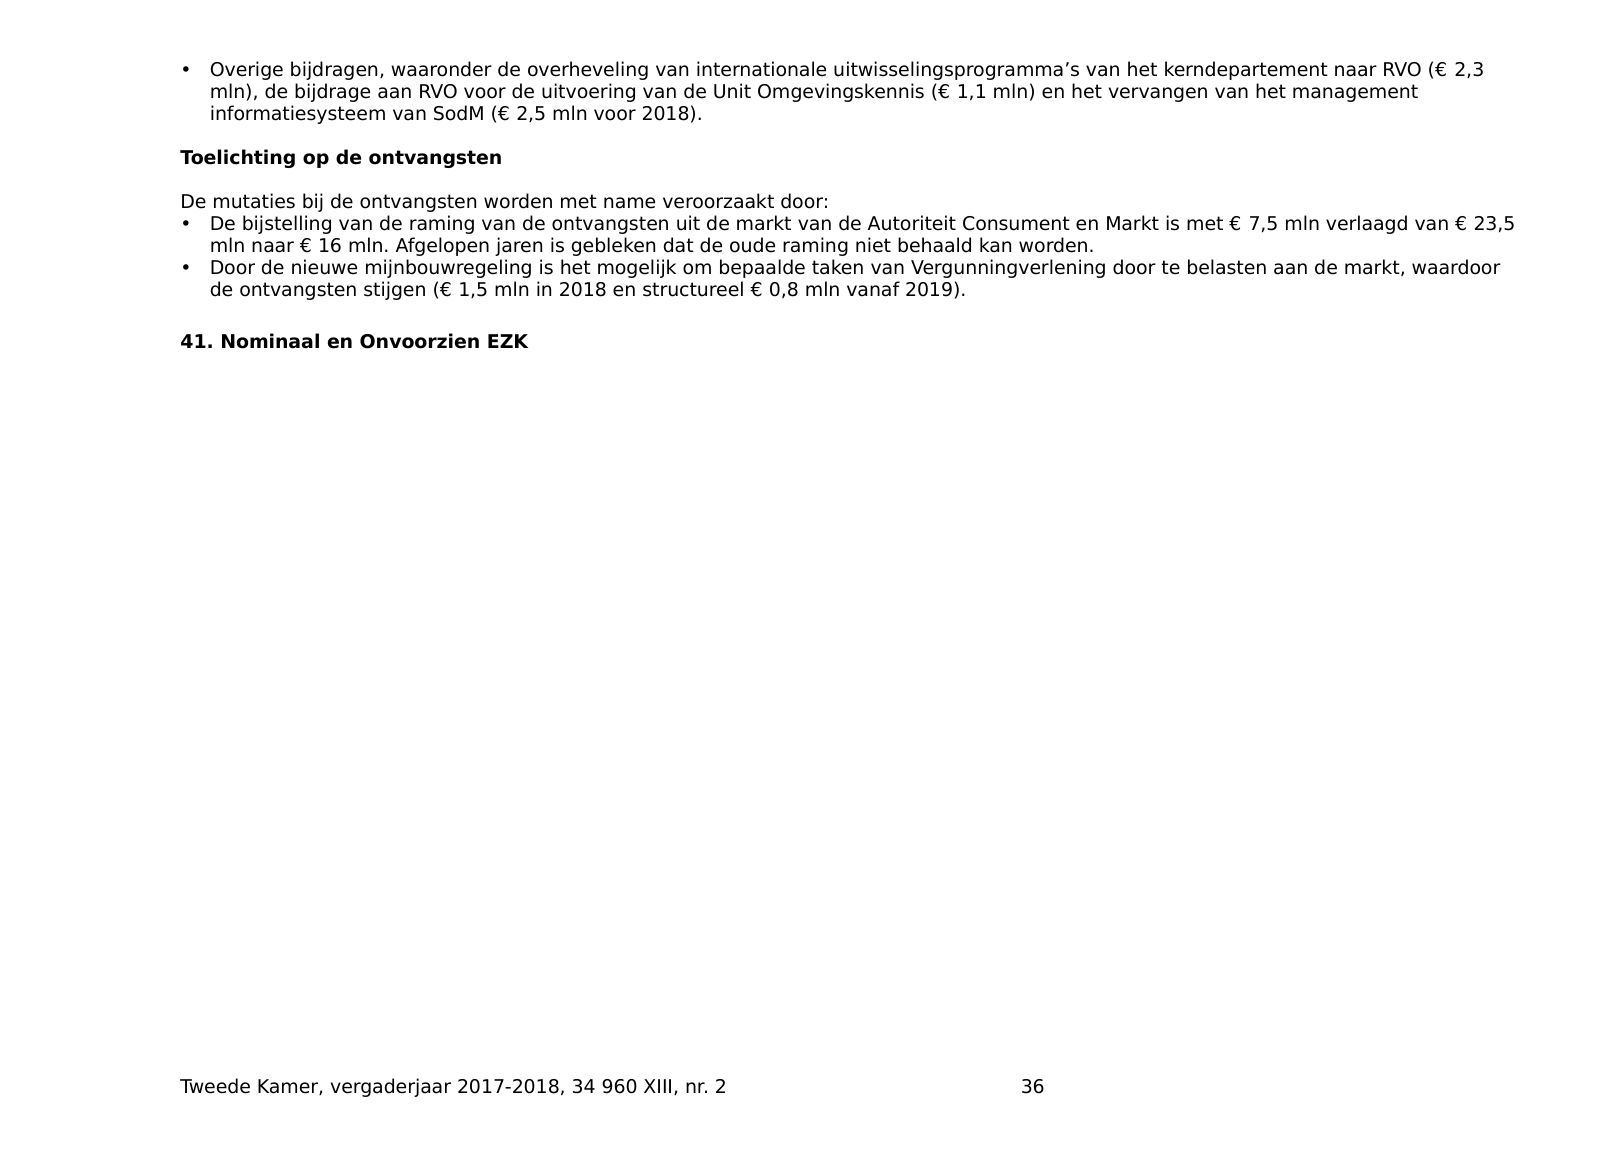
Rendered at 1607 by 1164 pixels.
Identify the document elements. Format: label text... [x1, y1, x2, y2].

text • De bijstelling van de raming van de ontvangsten uit de markt van de Autoriteit Consument en Markt is met € 7,5 mln verlaagd van € 23,5 mln naar € 16 mln. Afgelopen jaren is gebleken dat de oude raming niet behaald kan worden. [180, 213, 1529, 257]
text De mutaties bij de ontvangsten worden met name veroorzaakt door: [180, 191, 1529, 213]
subtitle Toelichting op de ontvangsten [180, 147, 1529, 169]
text • Overige bijdragen, waaronder de overheveling van internationale uitwisselingsprogramma’s van het kerndepartement naar RVO (€ 2,3 mln), de bijdrage aan RVO voor de uitvoering van de Unit Omgevingskennis (€ 1,1 mln) en het vervangen van het management informatiesysteem van SodM (€ 2,5 mln voor 2018). [180, 59, 1529, 125]
subtitle 41. Nominaal en Onvoorzien EZK [180, 331, 1529, 353]
text • Door de nieuwe mijnbouwregeling is het mogelijk om bepaalde taken van Vergunningverlening door te belasten aan de markt, waardoor de ontvangsten stijgen (€ 1,5 mln in 2018 en structureel € 0,8 mln vanaf 2019). [180, 257, 1529, 301]
